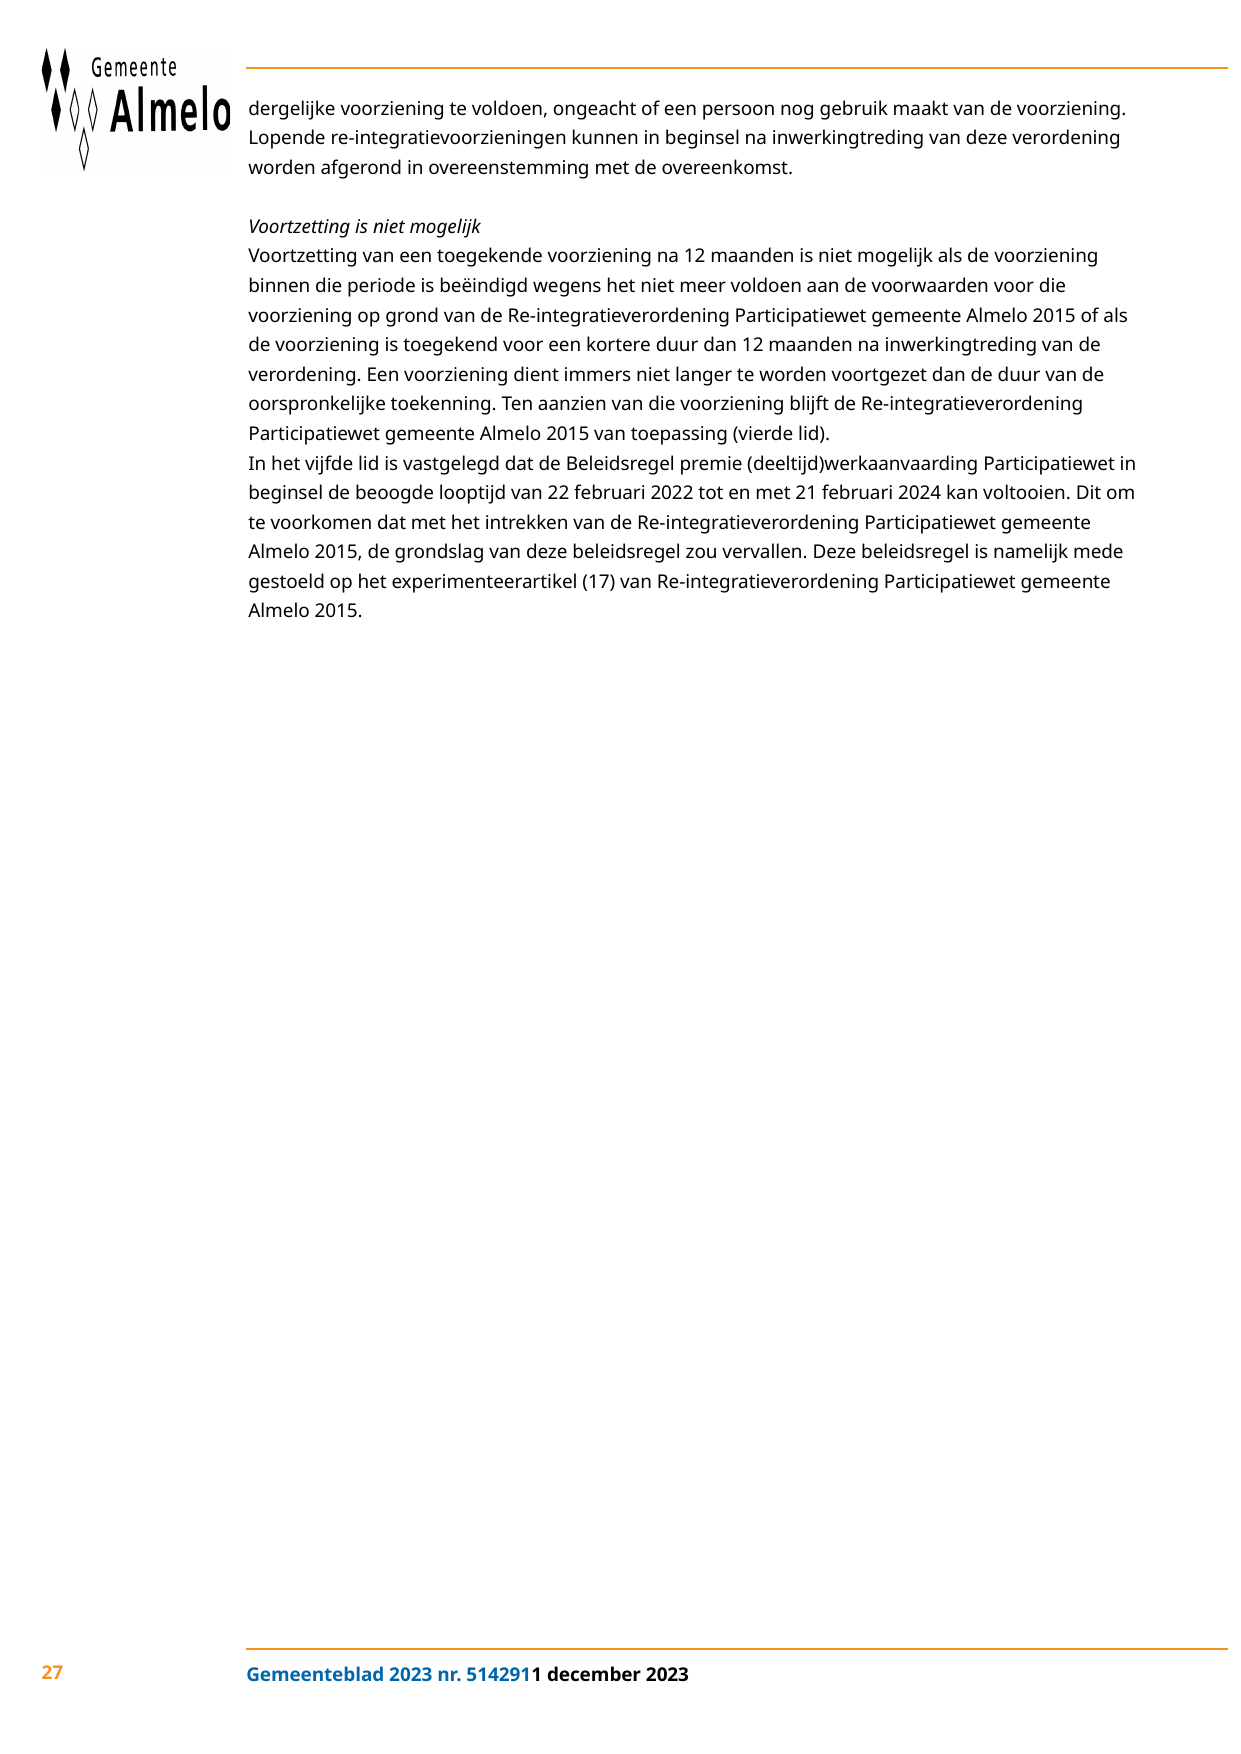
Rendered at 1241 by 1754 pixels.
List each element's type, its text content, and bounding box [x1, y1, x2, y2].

text Voortzetting is niet mogelijk [248, 213, 1152, 239]
text dergelijke voorziening te voldoen, ongeacht of een persoon nog gebruik maakt van de voorziening. Lopende re-integratievoorzieningen kunnen in beginsel na inwerkingtreding van deze verordening worden afgerond in overeenstemming met de overeenkomst. [248, 95, 1152, 180]
text In het vijfde lid is vastgelegd dat de Beleidsregel premie (deeltijd)werkaanvaarding Participatiewet in beginsel de beoogde looptijd van 22 februari 2022 tot en met 21 februari 2024 kan voltooien. Dit om te voorkomen dat met het intrekken van de Re-integratieverordening Participatiewet gemeente Almelo 2015, de grondslag van deze beleidsregel zou vervallen. Deze beleidsregel is namelijk mede gestoeld op het experimenteerartikel (17) van Re-integratieverordening Participatiewet gemeente Almelo 2015. [248, 450, 1152, 623]
picture [41, 47, 231, 172]
text Voortzetting van een toegekende voorziening na 12 maanden is niet mogelijk als de voorziening binnen die periode is beëindigd wegens het niet meer voldoen aan de voorwaarden voor die voorziening op grond van de Re-integratieverordening Participatiewet gemeente Almelo 2015 of als de voorziening is toegekend voor een kortere duur dan 12 maanden na inwerkingtreding van de verordening. Een voorziening dient immers niet langer te worden voortgezet dan de duur van de oorspronkelijke toekenning. Ten aanzien van die voorziening blijft de Re-integratieverordening Participatiewet gemeente Almelo 2015 van toepassing (vierde lid). [248, 243, 1152, 446]
